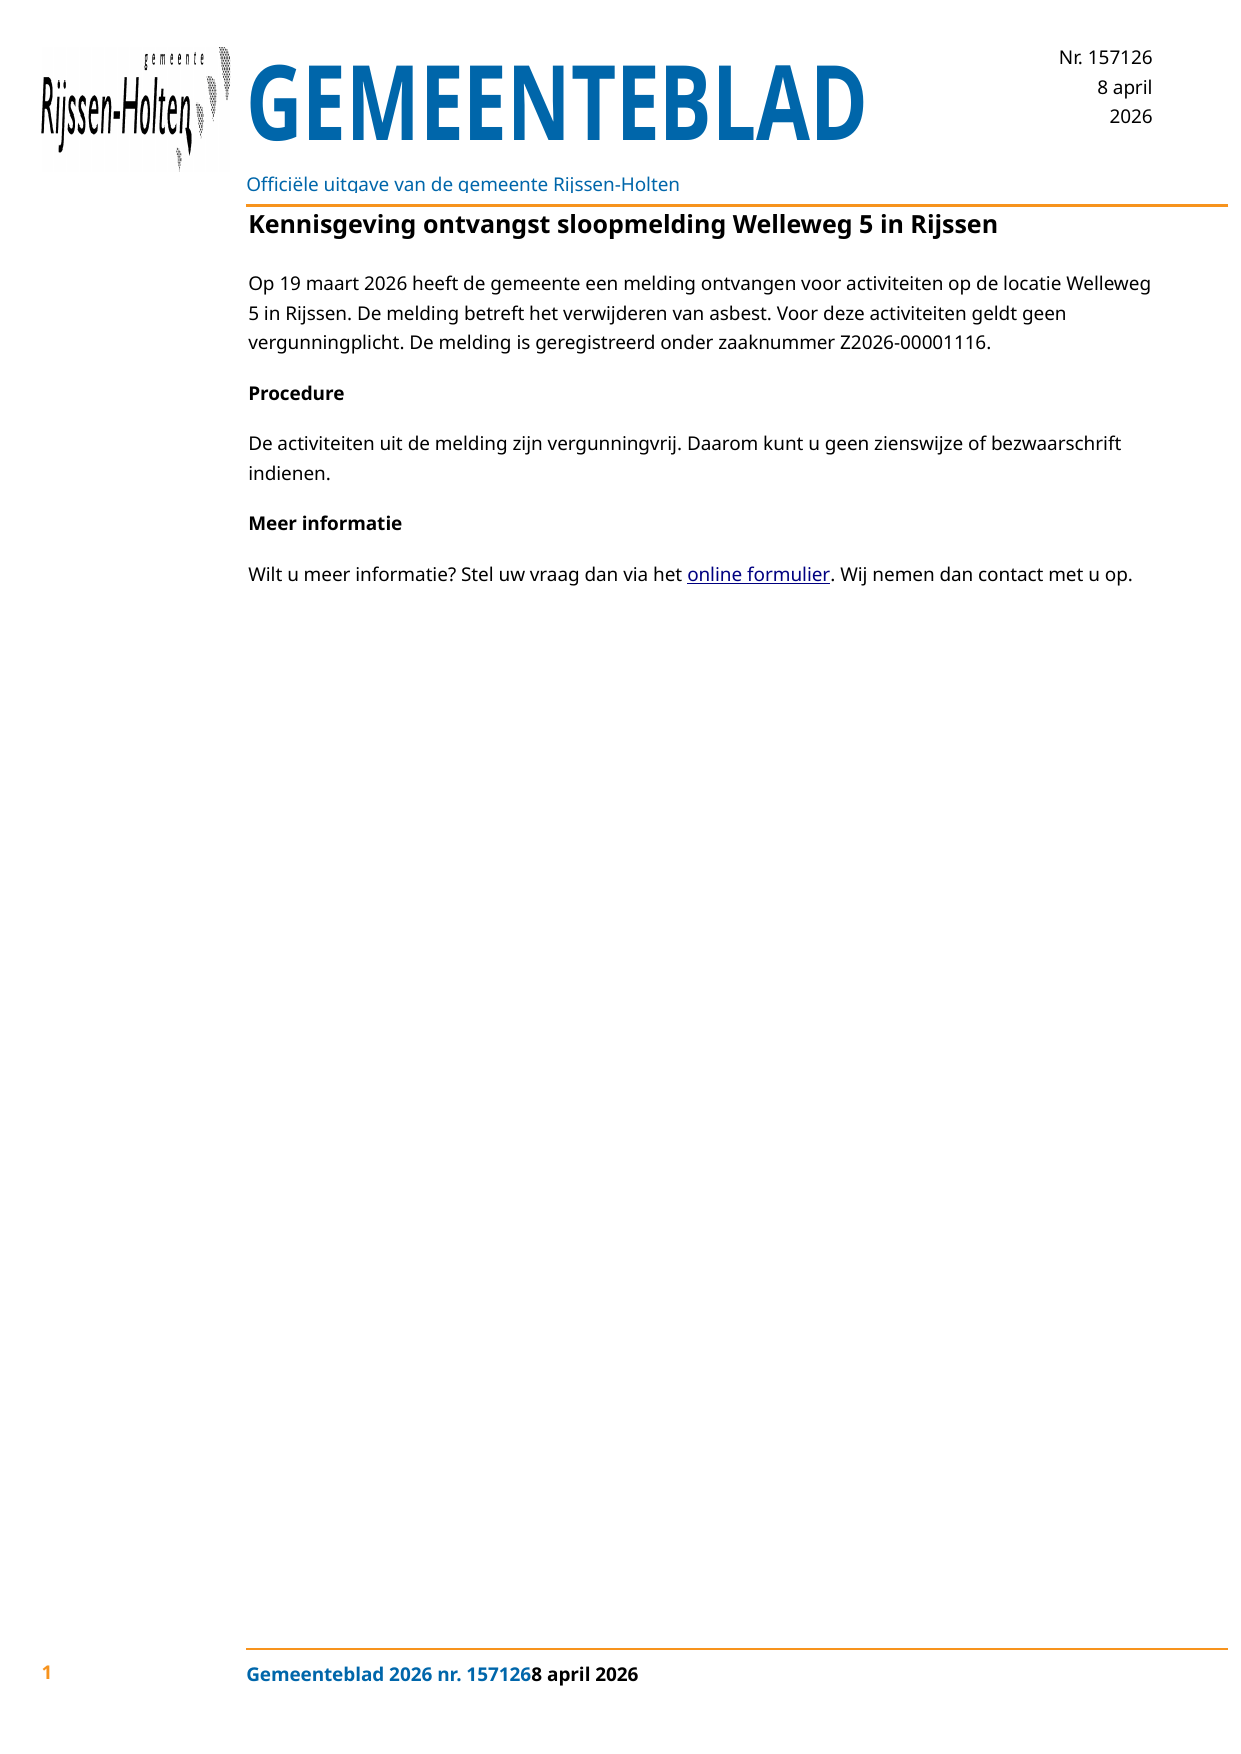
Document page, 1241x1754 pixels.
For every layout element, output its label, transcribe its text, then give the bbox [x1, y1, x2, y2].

text Wilt u meer informatie? Stel uw vraag dan via het online formulier. Wij nemen dan contact met u op. [248, 561, 1152, 586]
text Meer informatie [248, 510, 1152, 536]
text Kennisgeving ontvangst sloopmelding Welleweg 5 in Rijssen [248, 207, 1152, 241]
text Procedure [248, 380, 1152, 406]
picture [41, 47, 231, 172]
text Op 19 maart 2026 heeft de gemeente een melding ontvangen voor activiteiten op de locatie Welleweg 5 in Rijssen. De melding betreft het verwijderen van asbest. Voor deze activiteiten geldt geen vergunningplicht. De melding is geregistreerd onder zaaknummer Z2026-00001116. [248, 270, 1152, 355]
text De activiteiten uit de melding zijn vergunningvrij. Daarom kunt u geen zienswijze of bezwaarschrift indienen. [248, 430, 1152, 486]
